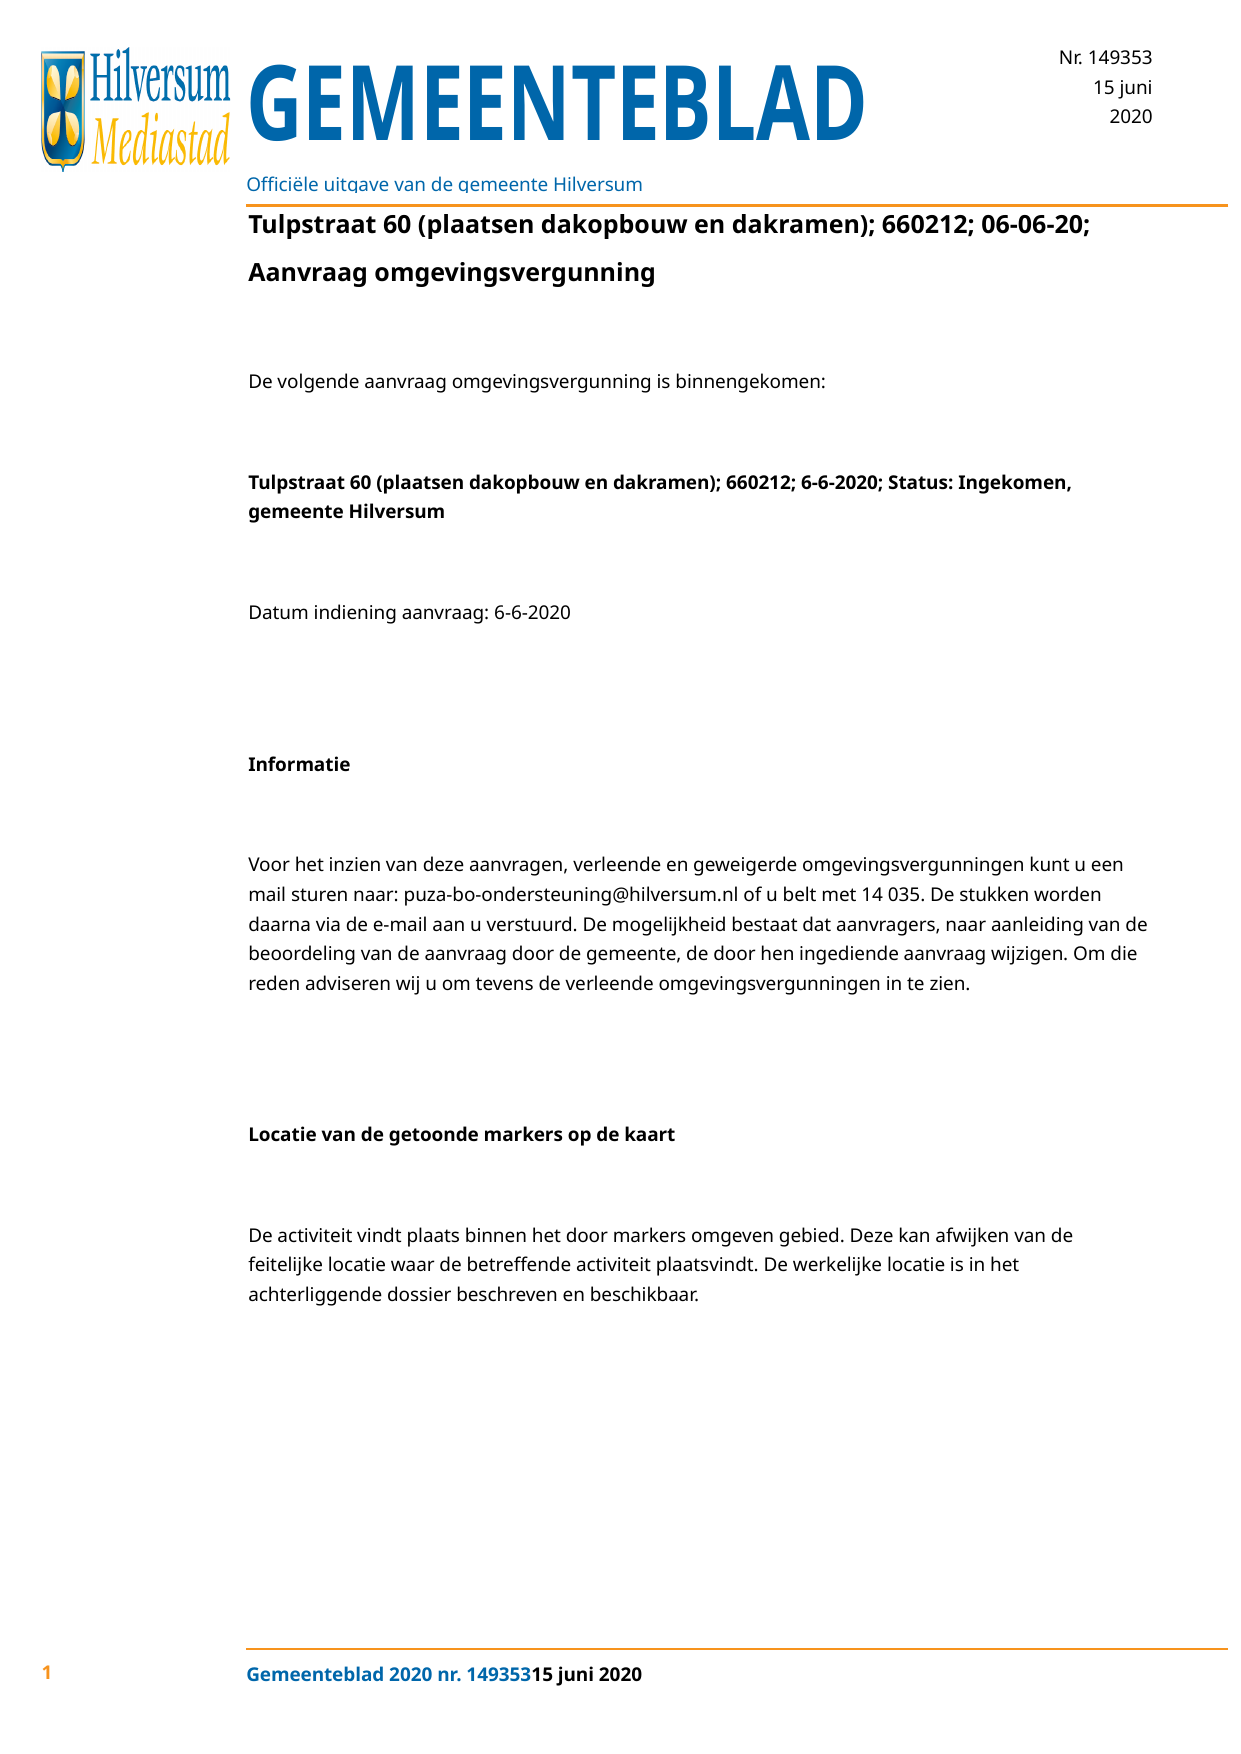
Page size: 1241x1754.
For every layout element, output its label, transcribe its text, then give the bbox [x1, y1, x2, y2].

text Tulpstraat 60 (plaatsen dakopbouw en dakramen); 660212; 06-06-20; Aanvraag omgevingsvergunning [248, 207, 1152, 288]
text Datum indiening aanvraag: 6-6-2020 [248, 599, 1152, 625]
picture [41, 47, 231, 172]
text Voor het inzien van deze aanvragen, verleende en geweigerde omgevingsvergunningen kunt u een mail sturen naar: puza-bo-ondersteuning@hilversum.nl of u belt met 14 035. De stukken worden daarna via de e-mail aan u verstuurd. De mogelijkheid bestaat dat aanvragers, naar aanleiding van de beoordeling van de aanvraag door de gemeente, de door hen ingediende aanvraag wijzigen. Om die reden adviseren wij u om tevens de verleende omgevingsvergunningen in te zien. [248, 852, 1152, 996]
text De volgende aanvraag omgevingsvergunning is binnengekomen: [248, 368, 1152, 394]
text Informatie [248, 751, 1152, 777]
text Locatie van de getoonde markers op de kaart [248, 1121, 1152, 1147]
text De activiteit vindt plaats binnen het door markers omgeven gebied. Deze kan afwijken van de feitelijke locatie waar de betreffende activiteit plaatsvindt. De werkelijke locatie is in het achterliggende dossier beschreven en beschikbaar. [248, 1222, 1152, 1307]
text Tulpstraat 60 (plaatsen dakopbouw en dakramen); 660212; 6-6-2020; Status: Ingekomen, gemeente Hilversum [248, 469, 1152, 524]
